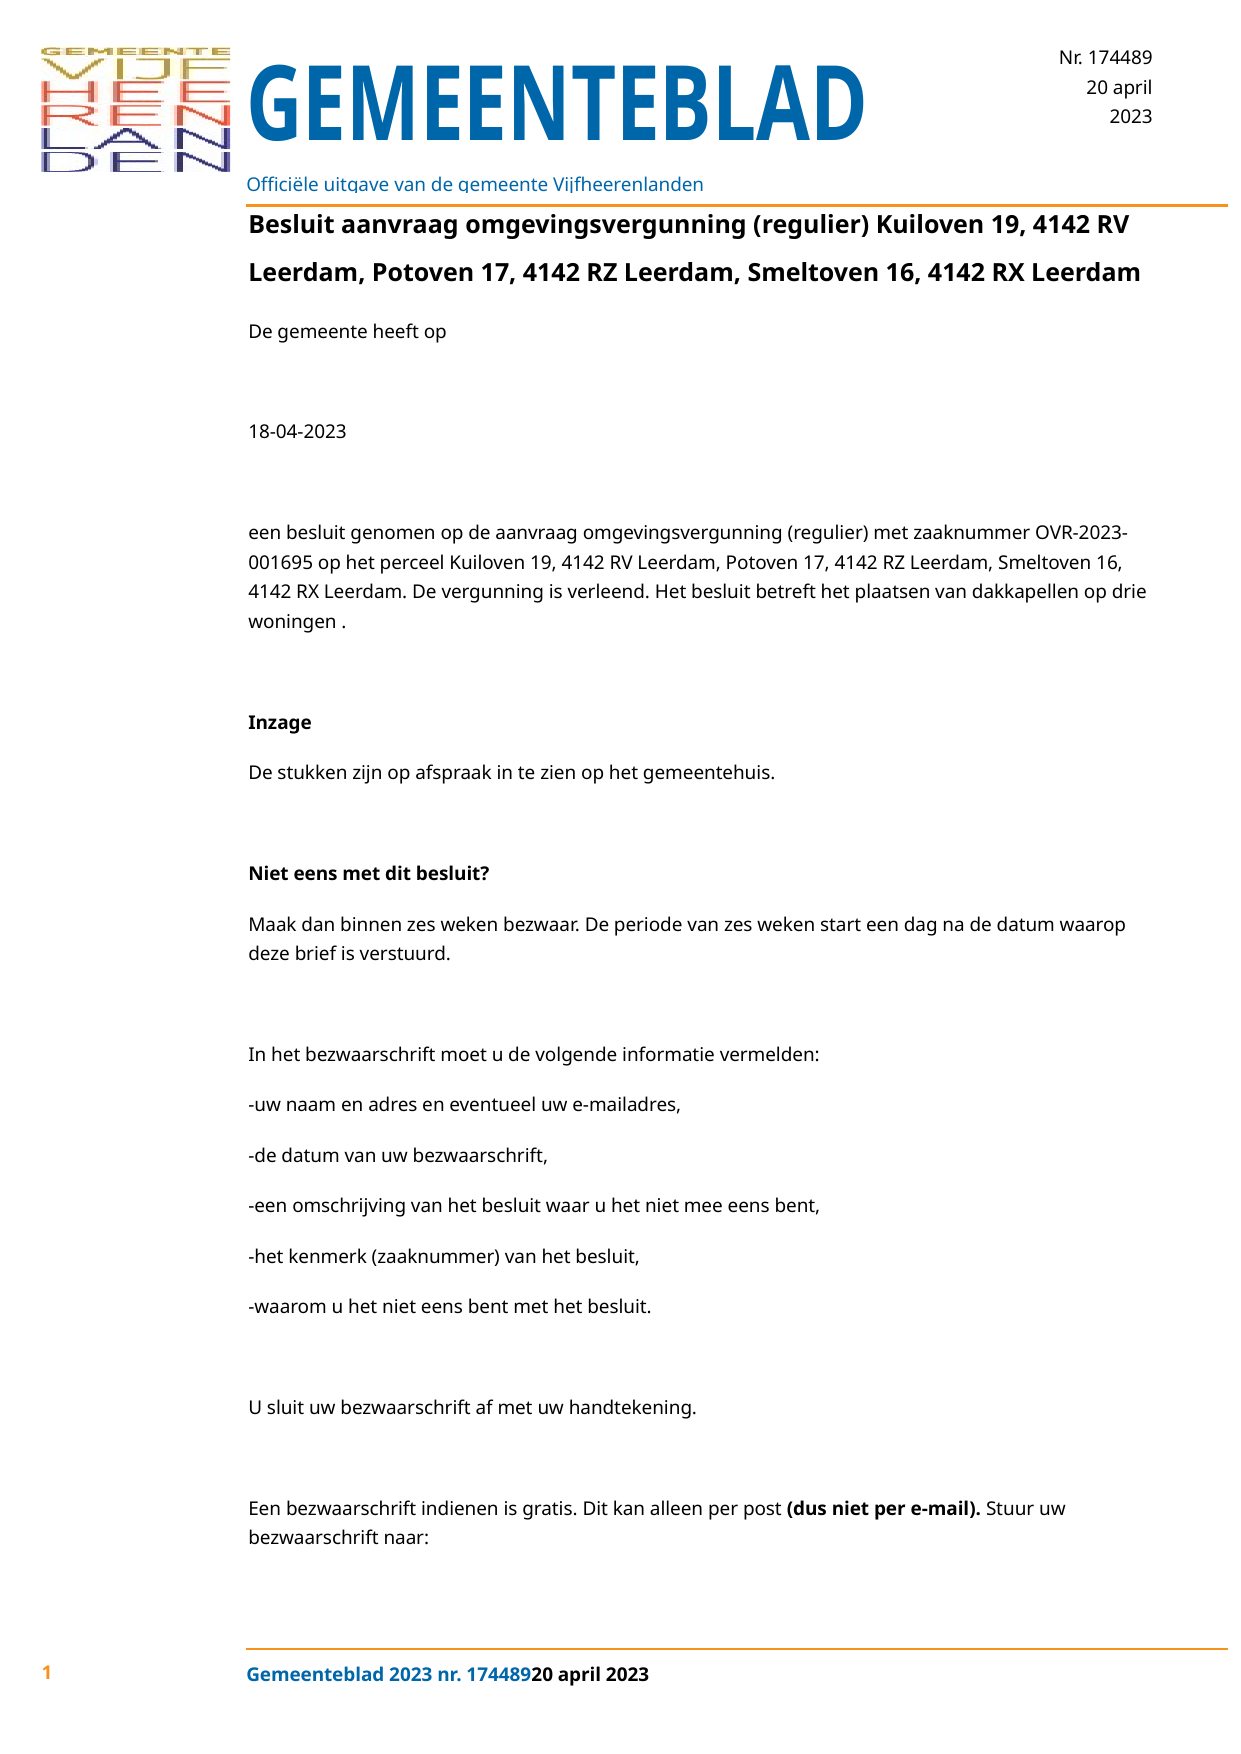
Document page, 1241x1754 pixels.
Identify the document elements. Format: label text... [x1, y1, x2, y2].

text 18-04-2023 [248, 419, 1152, 444]
text U sluit uw bezwaarschrift af met uw handtekening. [248, 1394, 1152, 1420]
picture [41, 47, 231, 172]
text Inzage [248, 709, 1152, 735]
text De gemeente heeft op [248, 318, 1152, 344]
text -het kenmerk (zaaknummer) van het besluit, [248, 1243, 1152, 1269]
text Besluit aanvraag omgevingsvergunning (regulier) Kuiloven 19, 4142 RV Leerdam, Potoven 17, 4142 RZ Leerdam, Smeltoven 16, 4142 RX Leerdam [248, 207, 1152, 288]
text Niet eens met dit besluit? [248, 860, 1152, 886]
text Een bezwaarschrift indienen is gratis. Dit kan alleen per post (dus niet per e-mail). Stuur uw bezwaarschrift naar: [248, 1495, 1152, 1550]
text -de datum van uw bezwaarschrift, [248, 1142, 1152, 1168]
text -een omschrijving van het besluit waar u het niet mee eens bent, [248, 1192, 1152, 1218]
text -waarom u het niet eens bent met het besluit. [248, 1293, 1152, 1319]
text -uw naam en adres en eventueel uw e-mailadres, [248, 1092, 1152, 1117]
text In het bezwaarschrift moet u de volgende informatie vermelden: [248, 1041, 1152, 1067]
text De stukken zijn op afspraak in te zien op het gemeentehuis. [248, 759, 1152, 785]
text een besluit genomen op de aanvraag omgevingsvergunning (regulier) met zaaknummer OVR-2023-001695 op het perceel Kuiloven 19, 4142 RV Leerdam, Potoven 17, 4142 RZ Leerdam, Smeltoven 16, 4142 RX Leerdam. De vergunning is verleend. Het besluit betreft het plaatsen van dakkapellen op drie woningen . [248, 519, 1152, 634]
text Maak dan binnen zes weken bezwaar. De periode van zes weken start een dag na de datum waarop deze brief is verstuurd. [248, 911, 1152, 966]
